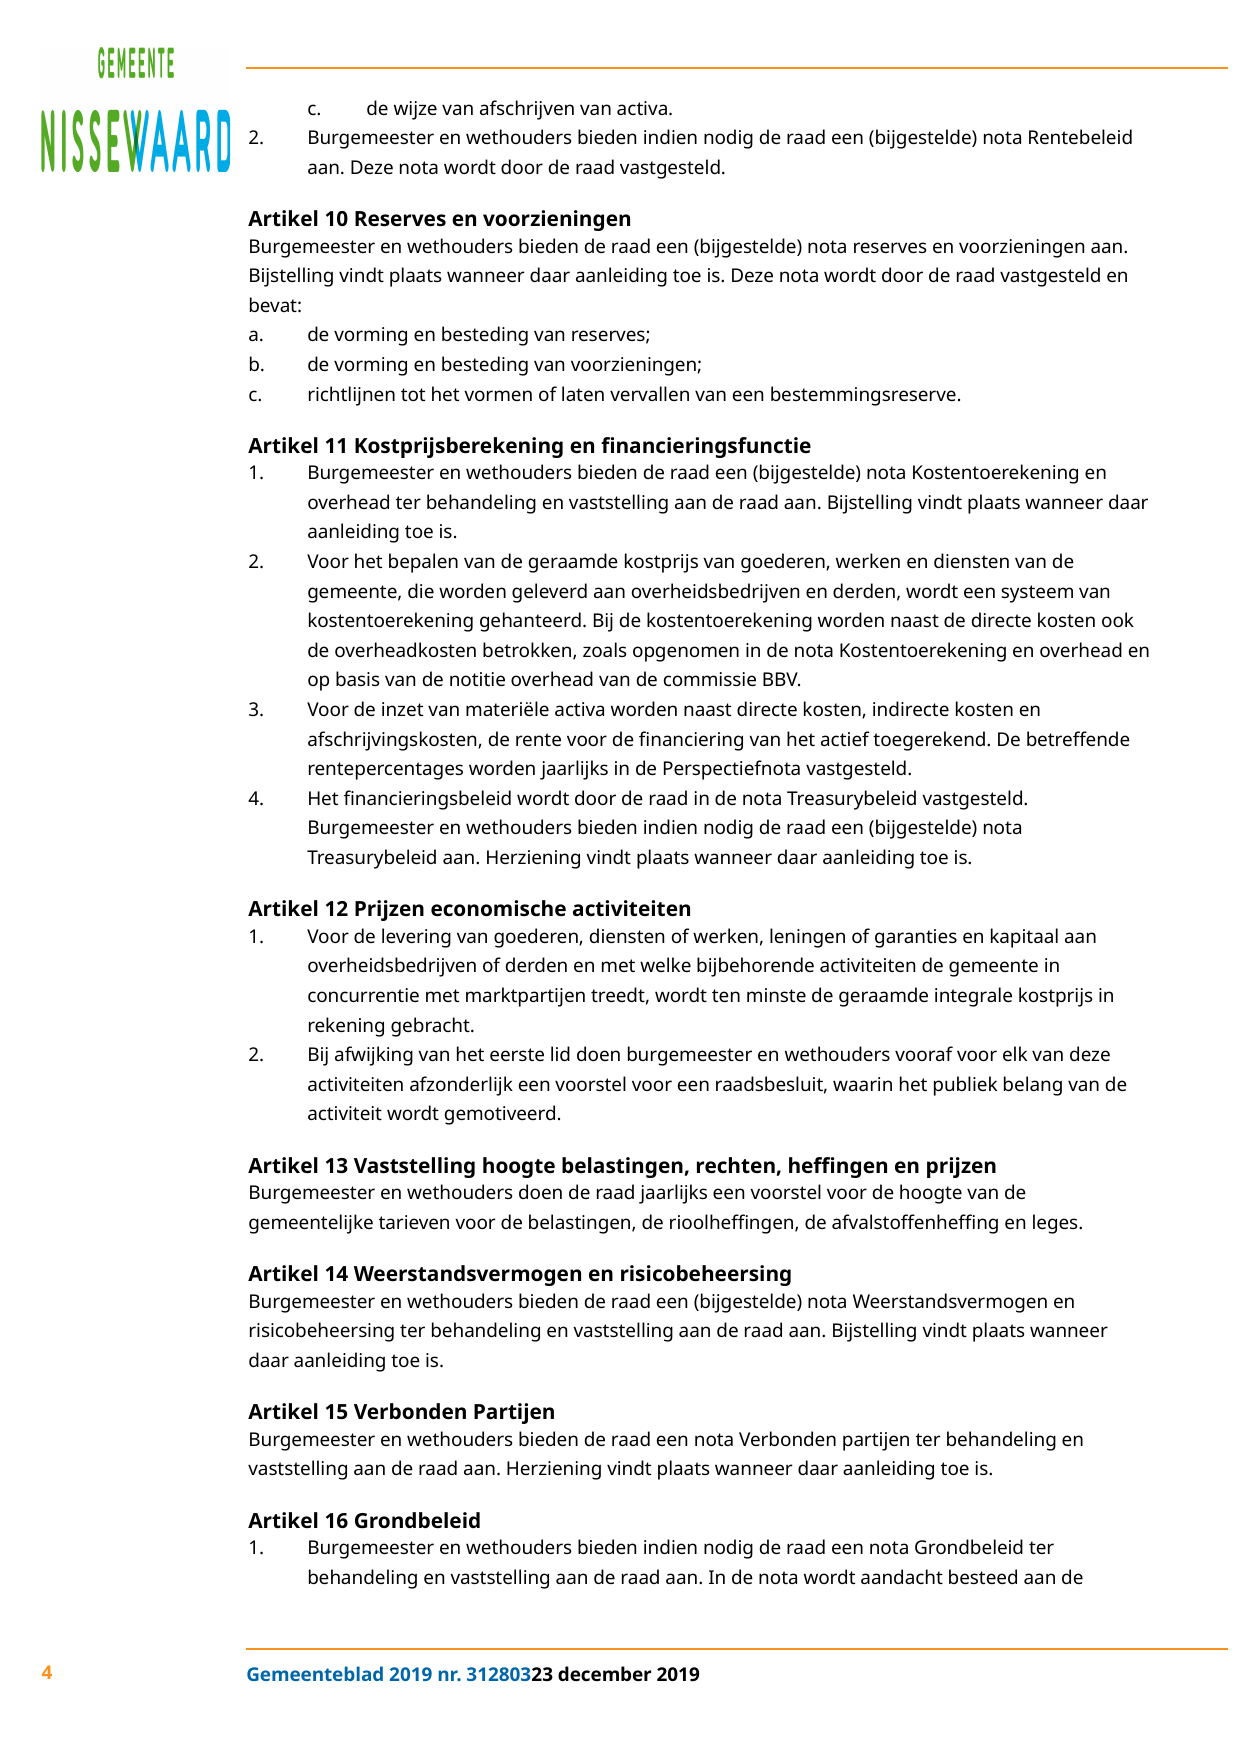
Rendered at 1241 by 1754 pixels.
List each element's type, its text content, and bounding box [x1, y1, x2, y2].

picture [176, 157, 187, 172]
text Artikel 13 Vaststelling hoogte belastingen, rechten, heffingen en prijzen [248, 1151, 1152, 1179]
text Artikel 10 Reserves en voorzieningen [248, 204, 1152, 233]
picture [201, 122, 206, 138]
text Artikel 14 Weerstandsvermogen en risicobeheersing [248, 1259, 1152, 1288]
text Burgemeester en wethouders bieden de raad een (bijgestelde) nota reserves en voorzieningen aan. Bijstelling vindt plaats wanneer daar aanleiding toe is. Deze nota wordt door de raad vastgesteld en bevat: [248, 233, 1152, 318]
list Voor de levering van goederen, diensten of werken, leningen of garanties en kapitaal aan overheidsbedrijven of derden en met welke bijbehorende activiteiten de gemeente in concurrentie met marktpartijen treedt, wordt ten minste de geraamde integrale kostprijs in rekening gebracht. [248, 923, 1152, 1037]
picture [41, 47, 231, 172]
text Artikel 15 Verbonden Partijen [248, 1397, 1152, 1426]
list Burgemeester en wethouders bieden indien nodig de raad een nota Grondbeleid ter behandeling en vaststelling aan de raad aan. In de nota wordt aandacht besteed aan de [248, 1534, 1152, 1589]
list Voor de inzet van materiële activa worden naast directe kosten, indirecte kosten en afschrijvingskosten, de rente voor de financiering van het actief toegerekend. De betreffende rentepercentages worden jaarlijks in de Perspectiefnota vastgesteld. [248, 696, 1152, 781]
text Burgemeester en wethouders doen de raad jaarlijks een voorstel voor de hoogte van de gemeentelijke tarieven voor de belastingen, de rioolheffingen, de afvalstoffenheffing en leges. [248, 1179, 1152, 1235]
list Voor het bepalen van de geraamde kostprijs van goederen, werken en diensten van de gemeente, die worden geleverd aan overheidsbedrijven en derden, wordt een systeem van kostentoerekening gehanteerd. Bij de kostentoerekening worden naast de directe kosten ook de overheadkosten betrokken, zoals opgenomen in de nota Kostentoerekening en overhead en op basis van de notitie overhead van de commissie BBV. [248, 548, 1152, 692]
list richtlijnen tot het vormen of laten vervallen van een bestemmingsreserve. [248, 381, 1152, 406]
text Artikel 16 Grondbeleid [248, 1506, 1152, 1534]
picture [222, 122, 227, 160]
list Het financieringsbeleid wordt door de raad in de nota Treasurybeleid vastgesteld. Burgemeester en wethouders bieden indien nodig de raad een (bijgestelde) nota Treasurybeleid aan. Herziening vindt plaats wanneer daar aanleiding toe is. [248, 785, 1152, 870]
picture [154, 157, 165, 172]
text Artikel 12 Prijzen economische activiteiten [248, 894, 1152, 923]
text Artikel 11 Kostprijsberekening en financieringsfunctie [248, 431, 1152, 459]
text Burgemeester en wethouders bieden de raad een (bijgestelde) nota Weerstandsvermogen en risicobeheersing ter behandeling en vaststelling aan de raad aan. Bijstelling vindt plaats wanneer daar aanleiding toe is. [248, 1288, 1152, 1373]
list de vorming en besteding van reserves; [248, 322, 1152, 347]
text Burgemeester en wethouders bieden de raad een nota Verbonden partijen ter behandeling en vaststelling aan de raad aan. Herziening vindt plaats wanneer daar aanleiding toe is. [248, 1426, 1152, 1481]
picture [200, 151, 206, 172]
list Bij afwijking van het eerste lid doen burgemeester en wethouders vooraf voor elk van deze activiteiten afzonderlijk een voorstel voor een raadsbesluit, waarin het publiek belang van de activiteit wordt gemotiveerd. [248, 1041, 1152, 1126]
list de vorming en besteding van voorzieningen; [248, 351, 1152, 377]
list de wijze van afschrijven van activa. [307, 95, 1152, 121]
list Burgemeester en wethouders bieden indien nodig de raad een (bijgestelde) nota Rentebeleid aan. Deze nota wordt door de raad vastgesteld. [248, 124, 1152, 180]
list Burgemeester en wethouders bieden de raad een (bijgestelde) nota Kostentoerekening en overhead ter behandeling en vaststelling aan de raad aan. Bijstelling vindt plaats wanneer daar aanleiding toe is. [248, 459, 1152, 544]
